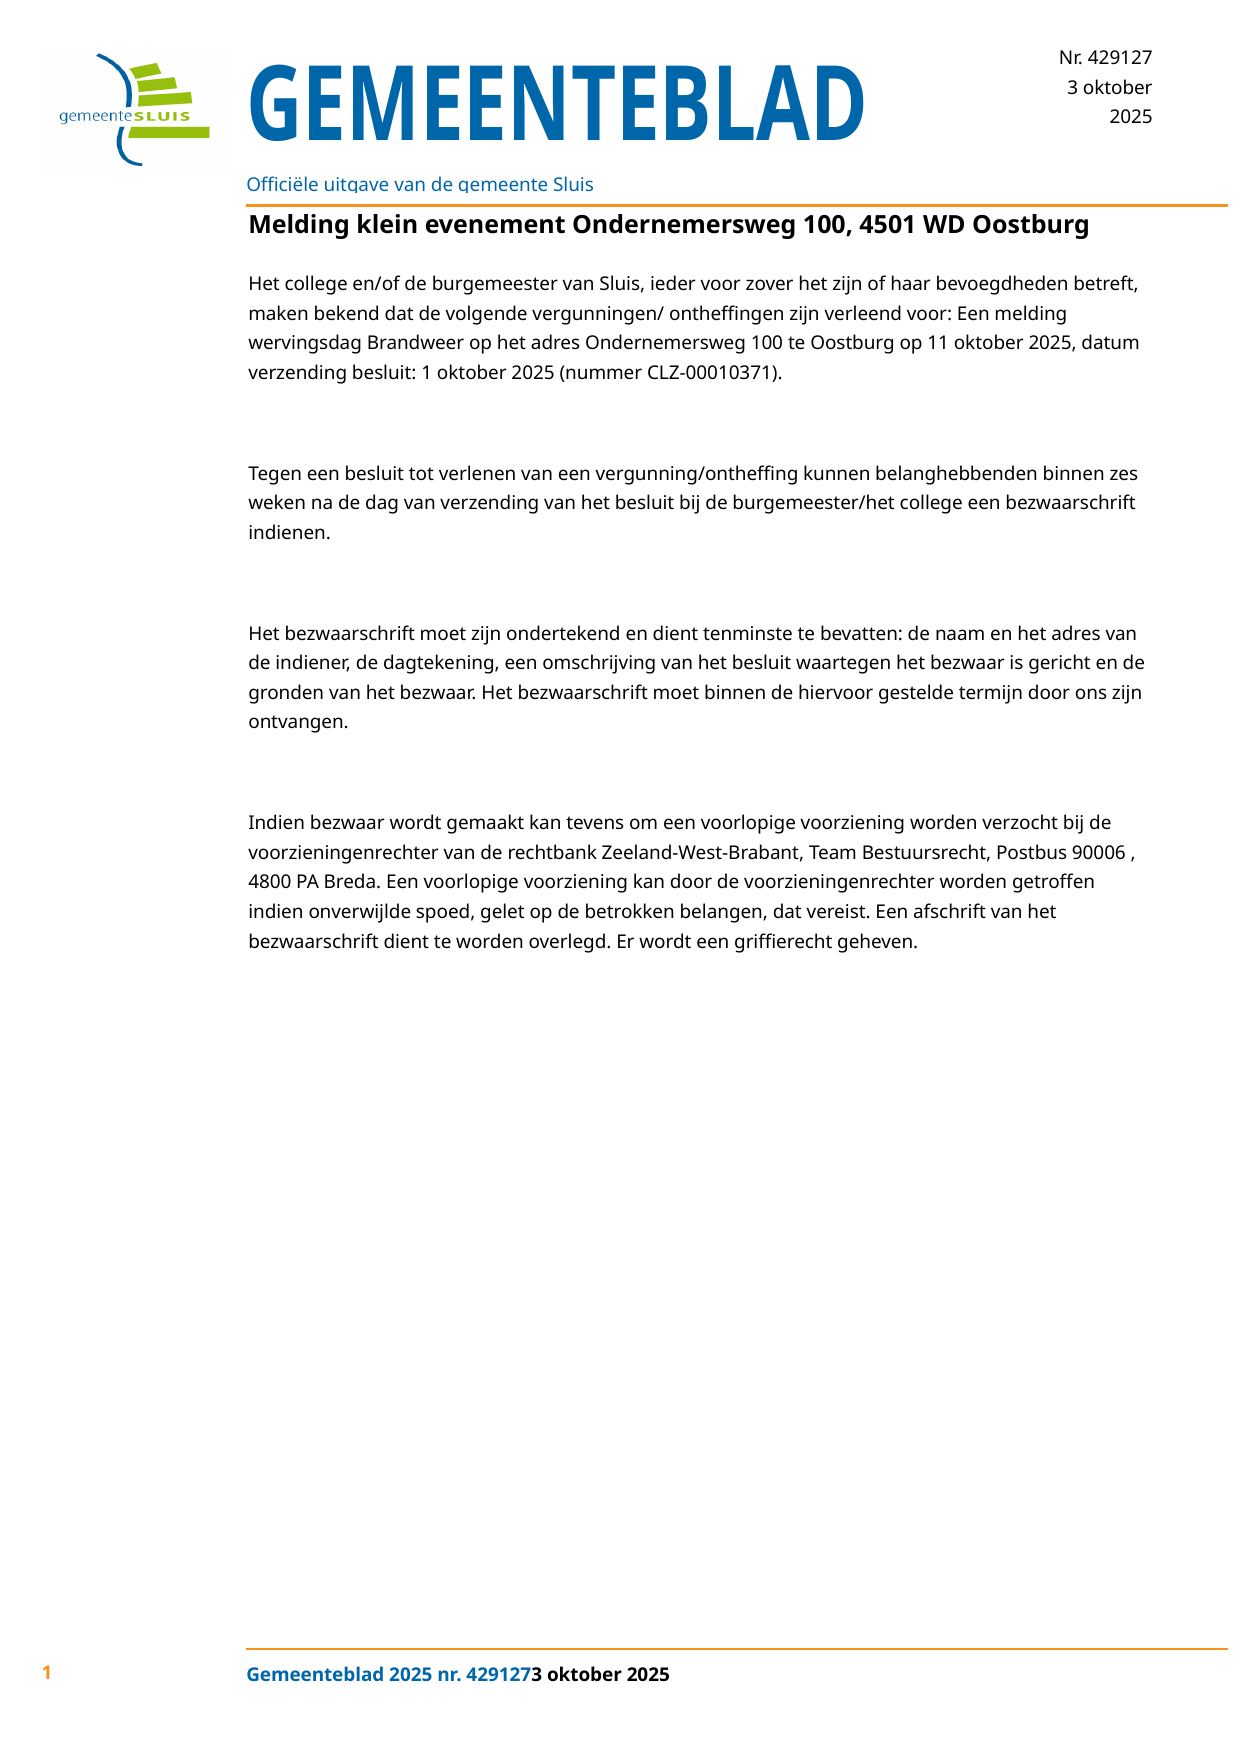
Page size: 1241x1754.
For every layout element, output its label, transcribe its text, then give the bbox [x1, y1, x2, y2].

text Indien bezwaar wordt gemaakt kan tevens om een voorlopige voorziening worden verzocht bij de voorzieningenrechter van de rechtbank Zeeland-West-Brabant, Team Bestuursrecht, Postbus 90006 , 4800 PA Breda. Een voorlopige voorziening kan door de voorzieningenrechter worden getroffen indien onverwijlde spoed, gelet op de betrokken belangen, dat vereist. Een afschrift van het bezwaarschrift dient te worden overlegd. Er wordt een griffierecht geheven. [248, 809, 1152, 953]
text Het bezwaarschrift moet zijn ondertekend en dient tenminste te bevatten: de naam en het adres van de indiener, de dagtekening, een omschrijving van het besluit waartegen het bezwaar is gericht en de gronden van het bezwaar. Het bezwaarschrift moet binnen de hiervoor gestelde termijn door ons zijn ontvangen. [248, 620, 1152, 734]
picture [41, 47, 231, 172]
text Tegen een besluit tot verlenen van een vergunning/ontheffing kunnen belanghebbenden binnen zes weken na de dag van verzending van het besluit bij de burgemeester/het college een bezwaarschrift indienen. [248, 460, 1152, 545]
text Melding klein evenement Ondernemersweg 100, 4501 WD Oostburg [248, 207, 1152, 241]
text Het college en/of de burgemeester van Sluis, ieder voor zover het zijn of haar bevoegdheden betreft, maken bekend dat de volgende vergunningen/ ontheffingen zijn verleend voor: Een melding wervingsdag Brandweer op het adres Ondernemersweg 100 te Oostburg op 11 oktober 2025, datum verzending besluit: 1 oktober 2025 (nummer CLZ-00010371). [248, 270, 1152, 385]
